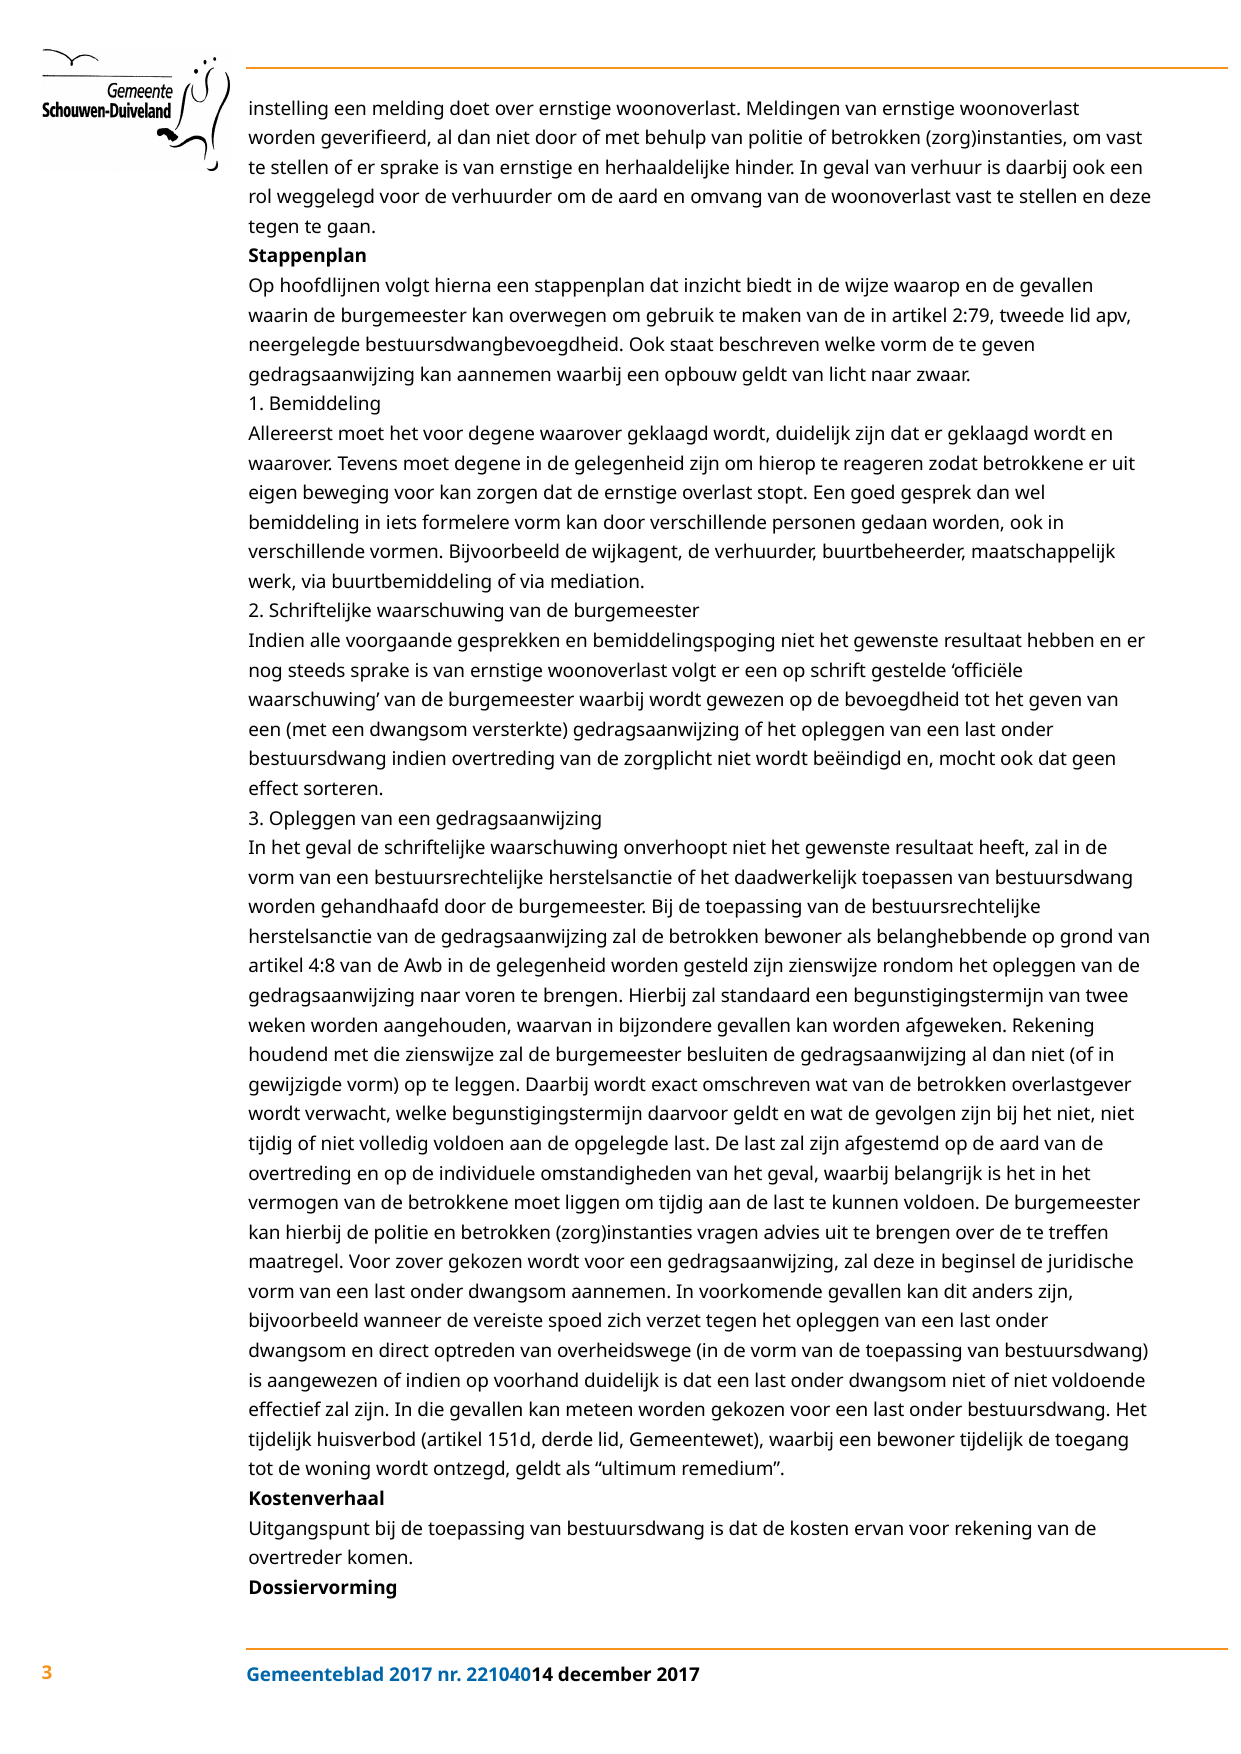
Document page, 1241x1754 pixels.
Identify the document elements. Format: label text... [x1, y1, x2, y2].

text 3. Opleggen van een gedragsaanwijzing [248, 805, 1152, 831]
text Op hoofdlijnen volgt hierna een stappenplan dat inzicht biedt in de wijze waarop en de gevallen waarin de burgemeester kan overwegen om gebruik te maken van de in artikel 2:79, tweede lid apv, neergelegde bestuursdwangbevoegdheid. Ook staat beschreven welke vorm de te geven gedragsaanwijzing kan aannemen waarbij een opbouw geldt van licht naar zwaar. [248, 272, 1152, 387]
text In het geval de schriftelijke waarschuwing onverhoopt niet het gewenste resultaat heeft, zal in de vorm van een bestuursrechtelijke herstelsanctie of het daadwerkelijk toepassen van bestuursdwang worden gehandhaafd door de burgemeester. Bij de toepassing van de bestuursrechtelijke herstelsanctie van de gedragsaanwijzing zal de betrokken bewoner als belanghebbende op grond van artikel 4:8 van de Awb in de gelegenheid worden gesteld zijn zienswijze rondom het opleggen van de gedragsaanwijzing naar voren te brengen. Hierbij zal standaard een begunstigingstermijn van twee weken worden aangehouden, waarvan in bijzondere gevallen kan worden afgeweken. Rekening houdend met die zienswijze zal de burgemeester besluiten de gedragsaanwijzing al dan niet (of in gewijzigde vorm) op te leggen. Daarbij wordt exact omschreven wat van de betrokken overlastgever wordt verwacht, welke begunstigingstermijn daarvoor geldt en wat de gevolgen zijn bij het niet, niet tijdig of niet volledig voldoen aan de opgelegde last. De last zal zijn afgestemd op de aard van de overtreding en op de individuele omstandigheden van het geval, waarbij belangrijk is het in het vermogen van de betrokkene moet liggen om tijdig aan de last te kunnen voldoen. De burgemeester kan hierbij de politie en betrokken (zorg)instanties vragen advies uit te brengen over de te treffen maatregel. Voor zover gekozen wordt voor een gedragsaanwijzing, zal deze in beginsel de juridische vorm van een last onder dwangsom aannemen. In voorkomende gevallen kan dit anders zijn, bijvoorbeeld wanneer de vereiste spoed zich verzet tegen het opleggen van een last onder dwangsom en direct optreden van overheidswege (in de vorm van de toepassing van bestuursdwang) is aangewezen of indien op voorhand duidelijk is dat een last onder dwangsom niet of niet voldoende effectief zal zijn. In die gevallen kan meteen worden gekozen voor een last onder bestuursdwang. Het tijdelijk huisverbod (artikel 151d, derde lid, Gemeentewet), waarbij een bewoner tijdelijk de toegang tot de woning wordt ontzegd, geldt als “ultimum remedium”. [248, 834, 1152, 1481]
picture [41, 47, 231, 172]
text Dossiervorming [248, 1574, 1152, 1600]
text Kostenverhaal [248, 1485, 1152, 1511]
text instelling een melding doet over ernstige woonoverlast. Meldingen van ernstige woonoverlast worden geverifieerd, al dan niet door of met behulp van politie of betrokken (zorg)instanties, om vast te stellen of er sprake is van ernstige en herhaaldelijke hinder. In geval van verhuur is daarbij ook een rol weggelegd voor de verhuurder om de aard en omvang van de woonoverlast vast te stellen en deze tegen te gaan. [248, 95, 1152, 239]
text Indien alle voorgaande gesprekken en bemiddelingspoging niet het gewenste resultaat hebben en er nog steeds sprake is van ernstige woonoverlast volgt er een op schrift gestelde ‘officiële waarschuwing’ van de burgemeester waarbij wordt gewezen op de bevoegdheid tot het geven van een (met een dwangsom versterkte) gedragsaanwijzing of het opleggen van een last onder bestuursdwang indien overtreding van de zorgplicht niet wordt beëindigd en, mocht ook dat geen effect sorteren. [248, 627, 1152, 801]
text Uitgangspunt bij de toepassing van bestuursdwang is dat de kosten ervan voor rekening van de overtreder komen. [248, 1515, 1152, 1570]
text 1. Bemiddeling [248, 391, 1152, 416]
text Allereerst moet het voor degene waarover geklaagd wordt, duidelijk zijn dat er geklaagd wordt en waarover. Tevens moet degene in de gelegenheid zijn om hierop te reageren zodat betrokkene er uit eigen beweging voor kan zorgen dat de ernstige overlast stopt. Een goed gesprek dan wel bemiddeling in iets formelere vorm kan door verschillende personen gedaan worden, ook in verschillende vormen. Bijvoorbeeld de wijkagent, de verhuurder, buurtbeheerder, maatschappelijk werk, via buurtbemiddeling of via mediation. [248, 420, 1152, 594]
text Stappenplan [248, 243, 1152, 268]
text 2. Schriftelijke waarschuwing van de burgemeester [248, 598, 1152, 623]
